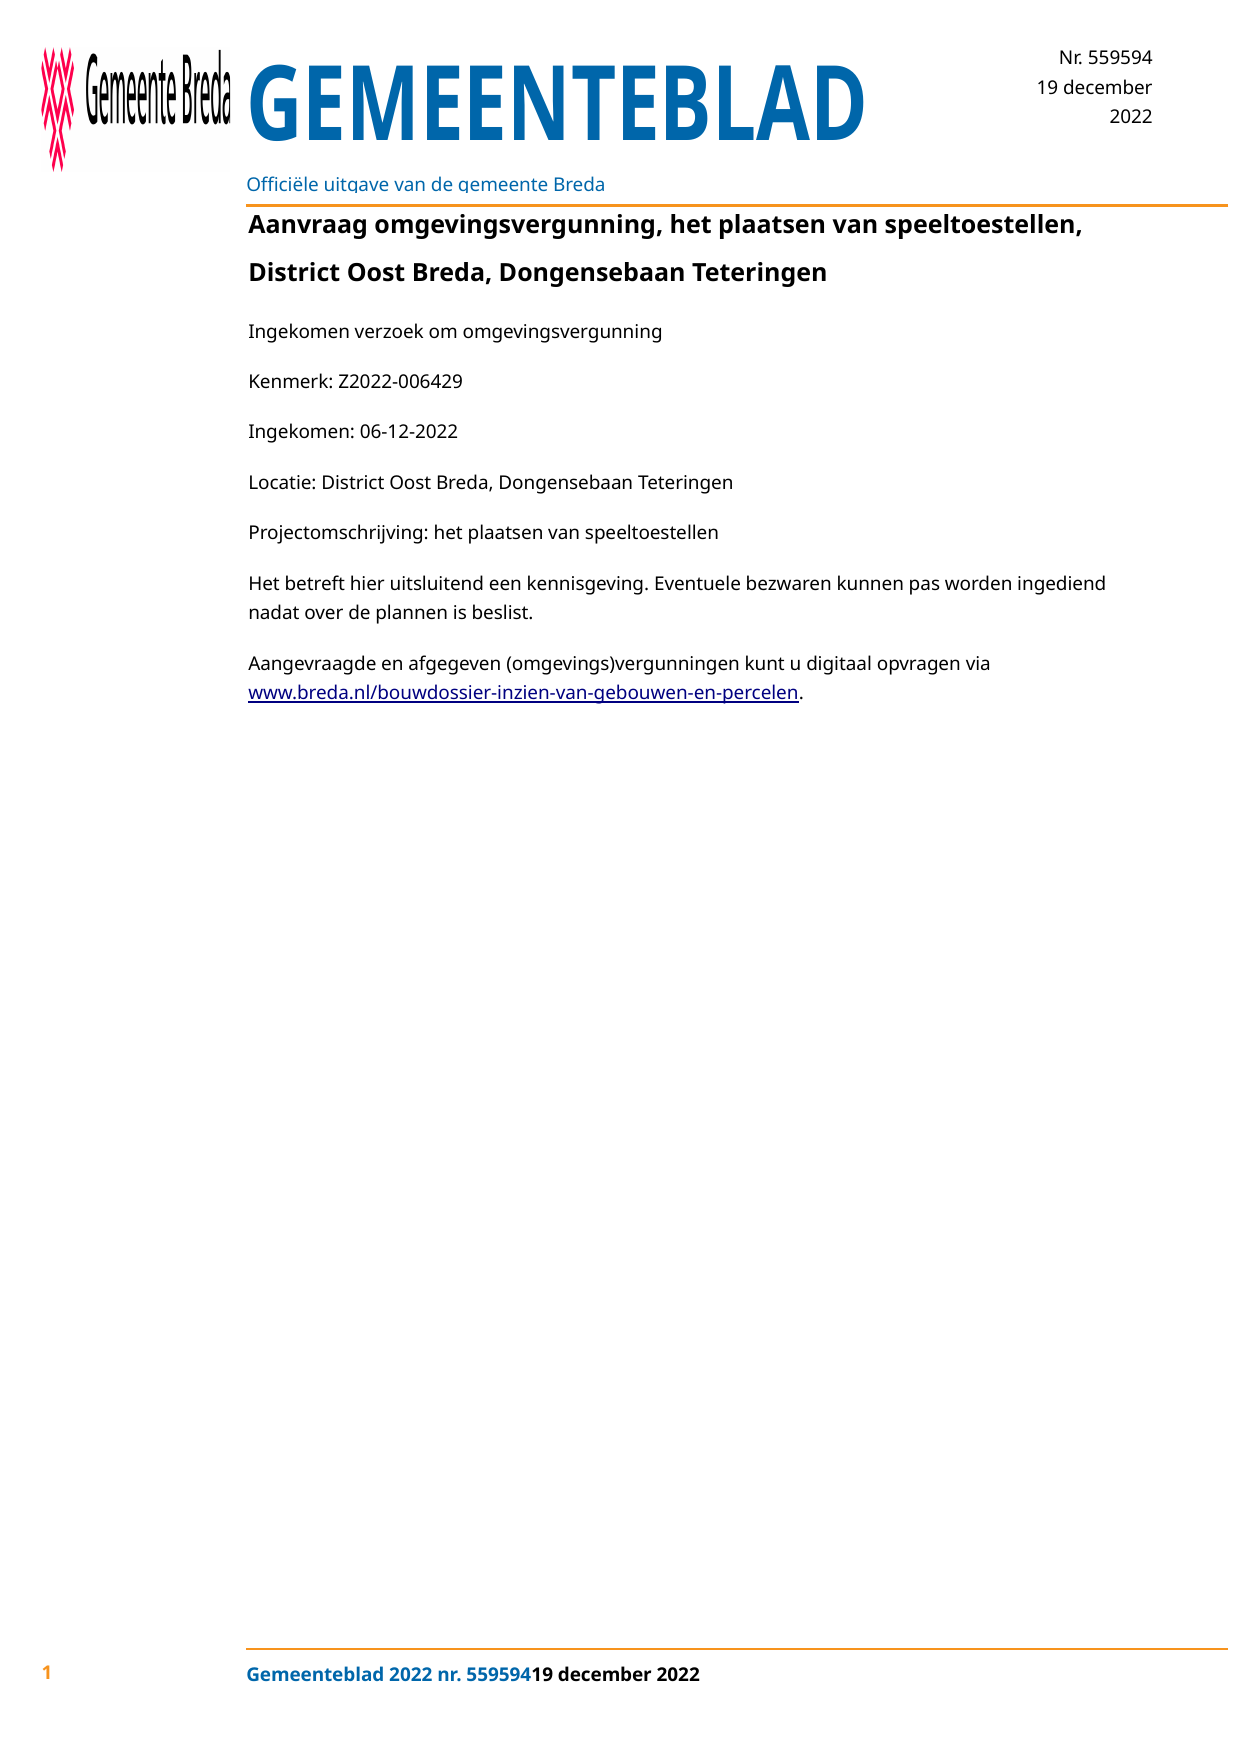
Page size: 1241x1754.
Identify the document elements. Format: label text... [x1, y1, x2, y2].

text Kenmerk: Z2022-006429 [248, 368, 1152, 394]
text Ingekomen: 06-12-2022 [248, 419, 1152, 444]
text Aanvraag omgevingsvergunning, het plaatsen van speeltoestellen, District Oost Breda, Dongensebaan Teteringen [248, 207, 1152, 288]
text Het betreft hier uitsluitend een kennisgeving. Eventuele bezwaren kunnen pas worden ingediend nadat over de plannen is beslist. [248, 570, 1152, 625]
text Ingekomen verzoek om omgevingsvergunning [248, 318, 1152, 344]
text Aangevraagde en afgegeven (omgevings)vergunningen kunt u digitaal opvragen via www.breda.nl/bouwdossier-inzien-van-gebouwen-en-percelen. [248, 650, 1152, 705]
picture [41, 47, 231, 172]
text Projectomschrijving: het plaatsen van speeltoestellen [248, 519, 1152, 545]
text Locatie: District Oost Breda, Dongensebaan Teteringen [248, 469, 1152, 495]
